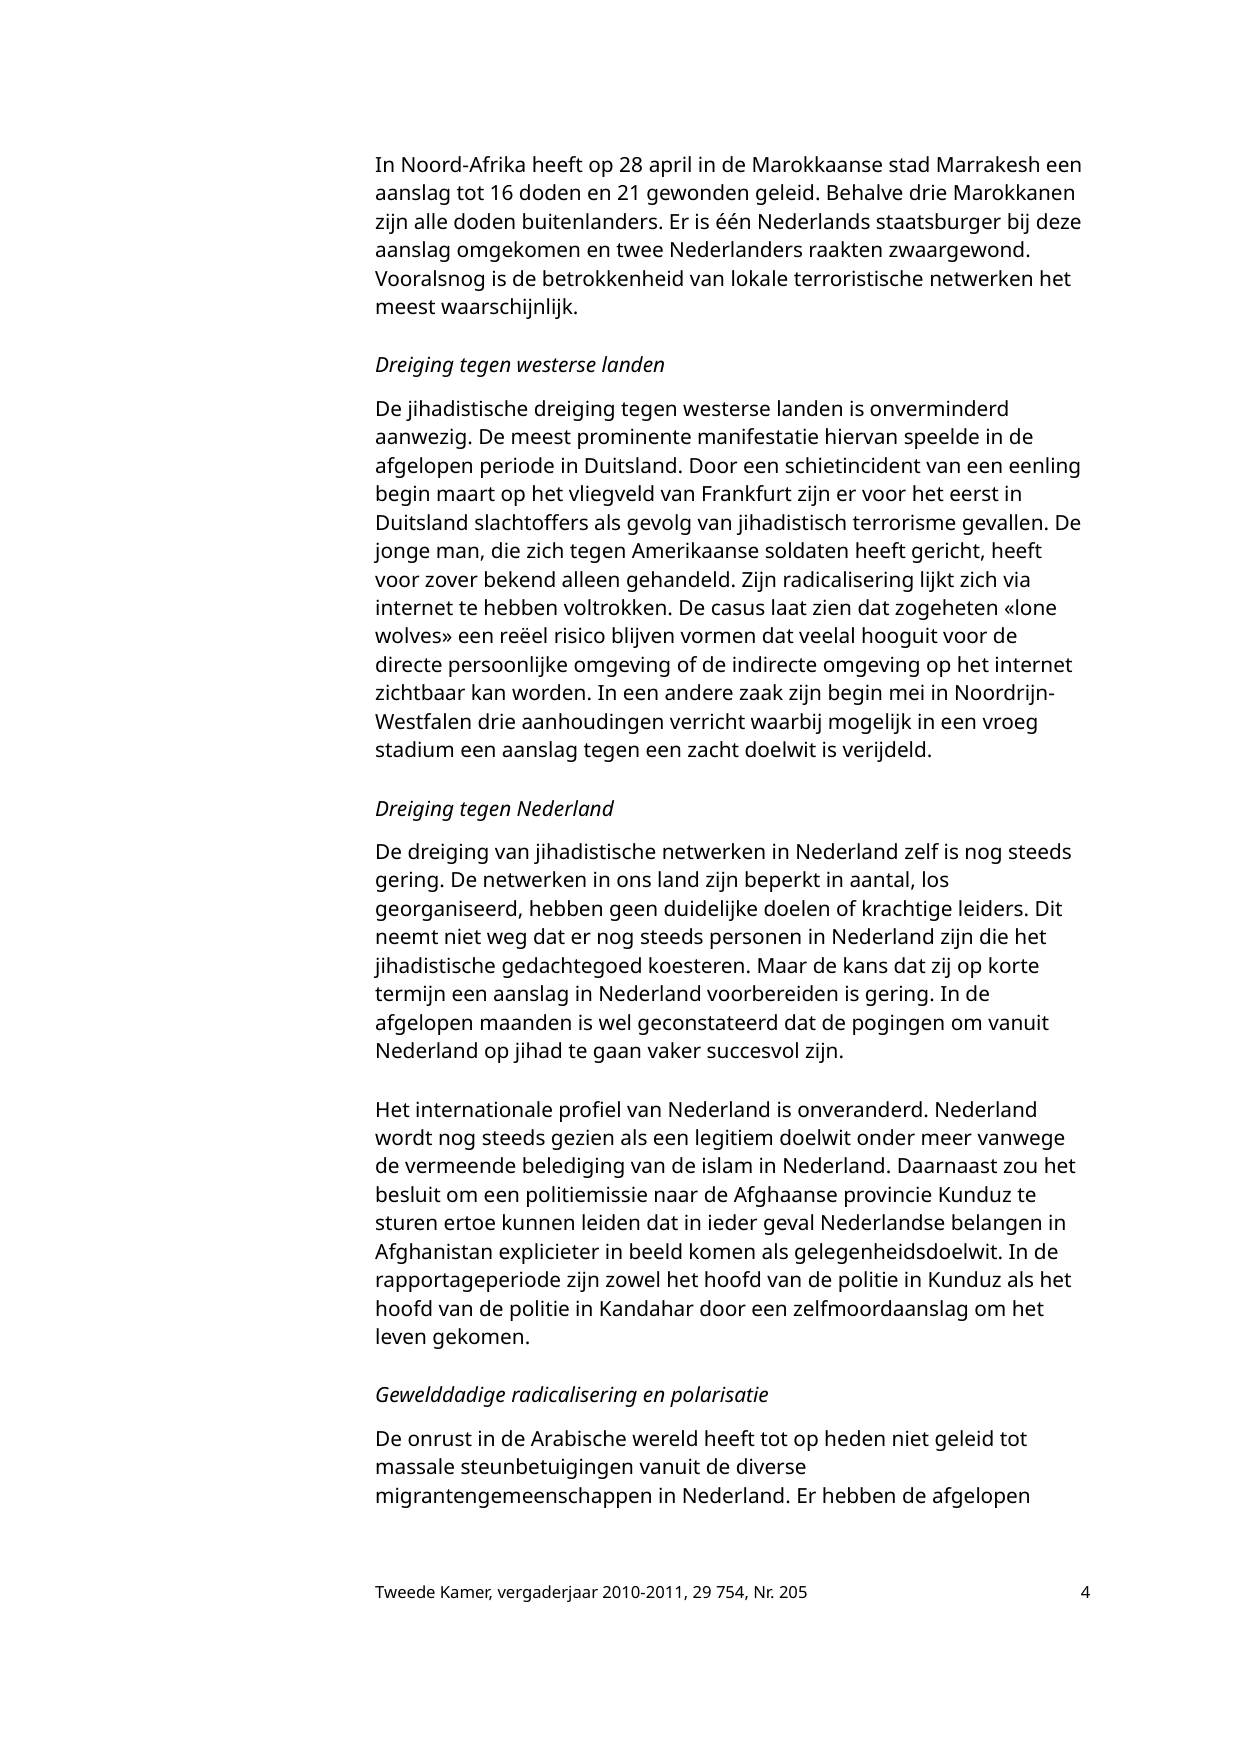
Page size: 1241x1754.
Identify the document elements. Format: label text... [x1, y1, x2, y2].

text De onrust in de Arabische wereld heeft tot op heden niet geleid tot massale steunbetuigingen vanuit de diverse migrantengemeenschappen in Nederland. Er hebben de afgelopen [375, 1424, 1090, 1509]
text De jihadistische dreiging tegen westerse landen is onverminderd aanwezig. De meest prominente manifestatie hiervan speelde in de afgelopen periode in Duitsland. Door een schietincident van een eenling begin maart op het vliegveld van Frankfurt zijn er voor het eerst in Duitsland slachtoffers als gevolg van jihadistisch terrorisme gevallen. De jonge man, die zich tegen Amerikaanse soldaten heeft gericht, heeft voor zover bekend alleen gehandeld. Zijn radicalisering lijkt zich via internet te hebben voltrokken. De casus laat zien dat zogeheten «lone wolves» een reëel risico blijven vormen dat veelal hooguit voor de directe persoonlijke omgeving of de indirecte omgeving op het internet zichtbaar kan worden. In een andere zaak zijn begin mei in Noordrijn-Westfalen drie aanhoudingen verricht waarbij mogelijk in een vroeg stadium een aanslag tegen een zacht doelwit is verijdeld. [375, 394, 1090, 764]
text Gewelddadige radicalisering en polarisatie [375, 1381, 1090, 1409]
text In Noord-Afrika heeft op 28 april in de Marokkaanse stad Marrakesh een aanslag tot 16 doden en 21 gewonden geleid. Behalve drie Marokkanen zijn alle doden buitenlanders. Er is één Nederlands staatsburger bij deze aanslag omgekomen en twee Nederlanders raakten zwaargewond. Vooralsnog is de betrokkenheid van lokale terroristische netwerken het meest waarschijnlijk. [375, 150, 1090, 321]
text Dreiging tegen Nederland [375, 794, 1090, 822]
text Dreiging tegen westerse landen [375, 351, 1090, 379]
text Het internationale profiel van Nederland is onveranderd. Nederland wordt nog steeds gezien als een legitiem doelwit onder meer vanwege de vermeende belediging van de islam in Nederland. Daarnaast zou het besluit om een politiemissie naar de Afghaanse provincie Kunduz te sturen ertoe kunnen leiden dat in ieder geval Nederlandse belangen in Afghanistan explicieter in beeld komen als gelegenheidsdoelwit. In de rapportageperiode zijn zowel het hoofd van de politie in Kunduz als het hoofd van de politie in Kandahar door een zelfmoordaanslag om het leven gekomen. [375, 1095, 1090, 1351]
text De dreiging van jihadistische netwerken in Nederland zelf is nog steeds gering. De netwerken in ons land zijn beperkt in aantal, los georganiseerd, hebben geen duidelijke doelen of krachtige leiders. Dit neemt niet weg dat er nog steeds personen in Nederland zijn die het jihadistische gedachtegoed koesteren. Maar de kans dat zij op korte termijn een aanslag in Nederland voorbereiden is gering. In de afgelopen maanden is wel geconstateerd dat de pogingen om vanuit Nederland op jihad te gaan vaker succesvol zijn. [375, 837, 1090, 1065]
